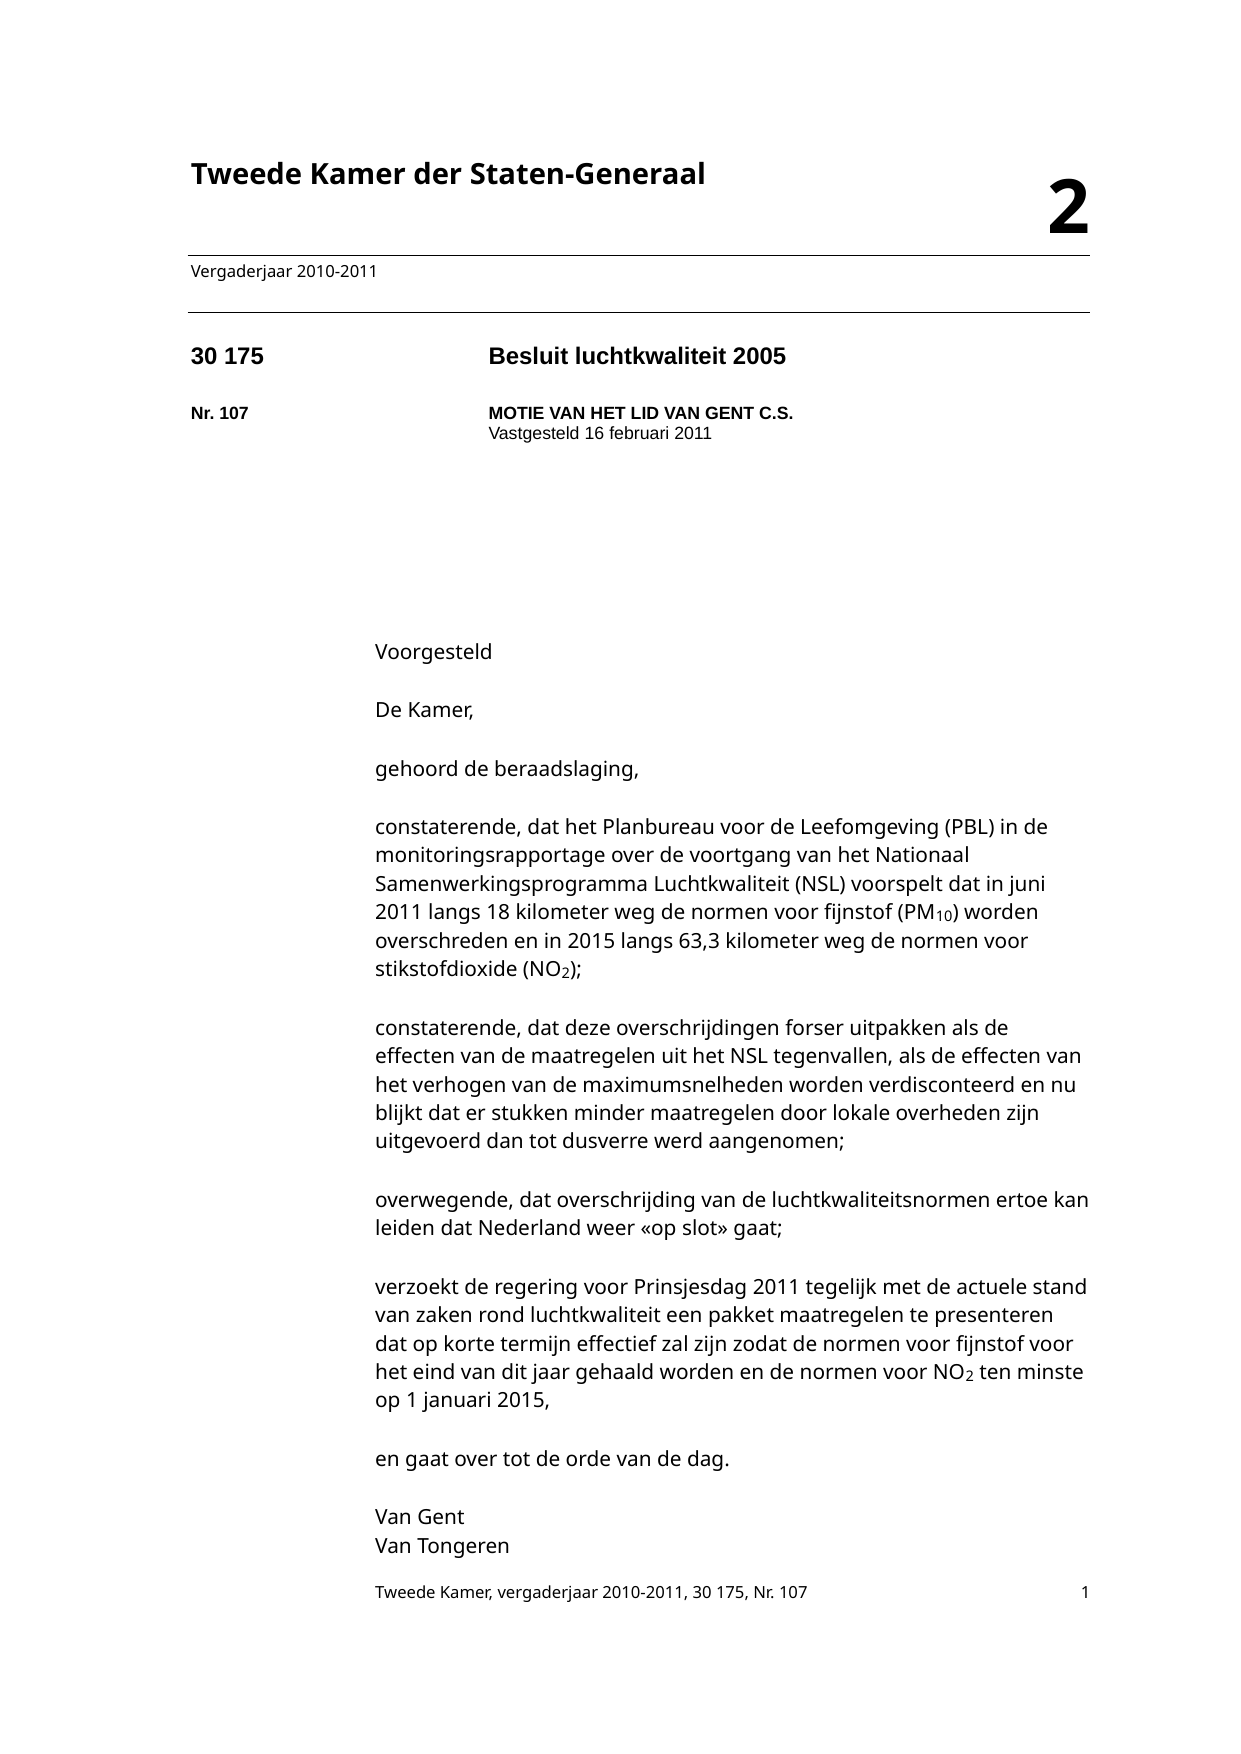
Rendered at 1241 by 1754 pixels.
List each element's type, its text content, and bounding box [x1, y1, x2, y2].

table_header 2 [910, 150, 1090, 255]
table_cell Nr. 107 [188, 399, 485, 518]
table_cell Vergaderjaar 2010-2011 [188, 256, 485, 312]
table_cell [485, 313, 1090, 339]
table_cell MOTIE VAN HET LID VAN GENT C.S. Vastgesteld 16 februari 2011 [485, 399, 1090, 518]
text constaterende, dat deze overschrijdingen forser uitpakken als de effecten van de maatregelen uit het NSL tegenvallen, als de effecten van het verhogen van de maximumsnelheden worden verdisconteerd en nu blijkt dat er stukken minder maatregelen door lokale overheden zijn uitgevoerd dan tot dusverre werd aangenomen; [375, 1013, 1090, 1155]
text Voorgesteld [375, 637, 1090, 665]
table_cell 30 175 [188, 339, 485, 399]
text overwegende, dat overschrijding van de luchtkwaliteitsnormen ertoe kan leiden dat Nederland weer «op slot» gaat; [375, 1185, 1090, 1242]
text gehoord de beraadslaging, [375, 754, 1090, 782]
text Van Tongeren [375, 1531, 1090, 1559]
table_cell [188, 313, 485, 339]
text en gaat over tot de orde van de dag. [375, 1444, 1090, 1472]
table_cell Besluit luchtkwaliteit 2005 [485, 339, 1090, 399]
table_header Tweede Kamer der Staten-Generaal [188, 150, 909, 255]
text verzoekt de regering voor Prinsjesdag 2011 tegelijk met de actuele stand van zaken rond luchtkwaliteit een pakket maatregelen te presenteren dat op korte termijn effectief zal zijn zodat de normen voor fijnstof voor het eind van dit jaar gehaald worden en de normen voor NO2 ten minste op 1 januari 2015, [375, 1272, 1090, 1414]
table_cell [485, 256, 1090, 312]
text De Kamer, [375, 695, 1090, 724]
text Van Gent [375, 1502, 1090, 1531]
text constaterende, dat het Planbureau voor de Leefomgeving (PBL) in de monitoringsrapportage over de voortgang van het Nationaal Samenwerkingsprogramma Luchtkwaliteit (NSL) voorspelt dat in juni 2011 langs 18 kilometer weg de normen voor fijnstof (PM10) worden overschreden en in 2015 langs 63,3 kilometer weg de normen voor stikstofdioxide (NO2); [375, 812, 1090, 983]
